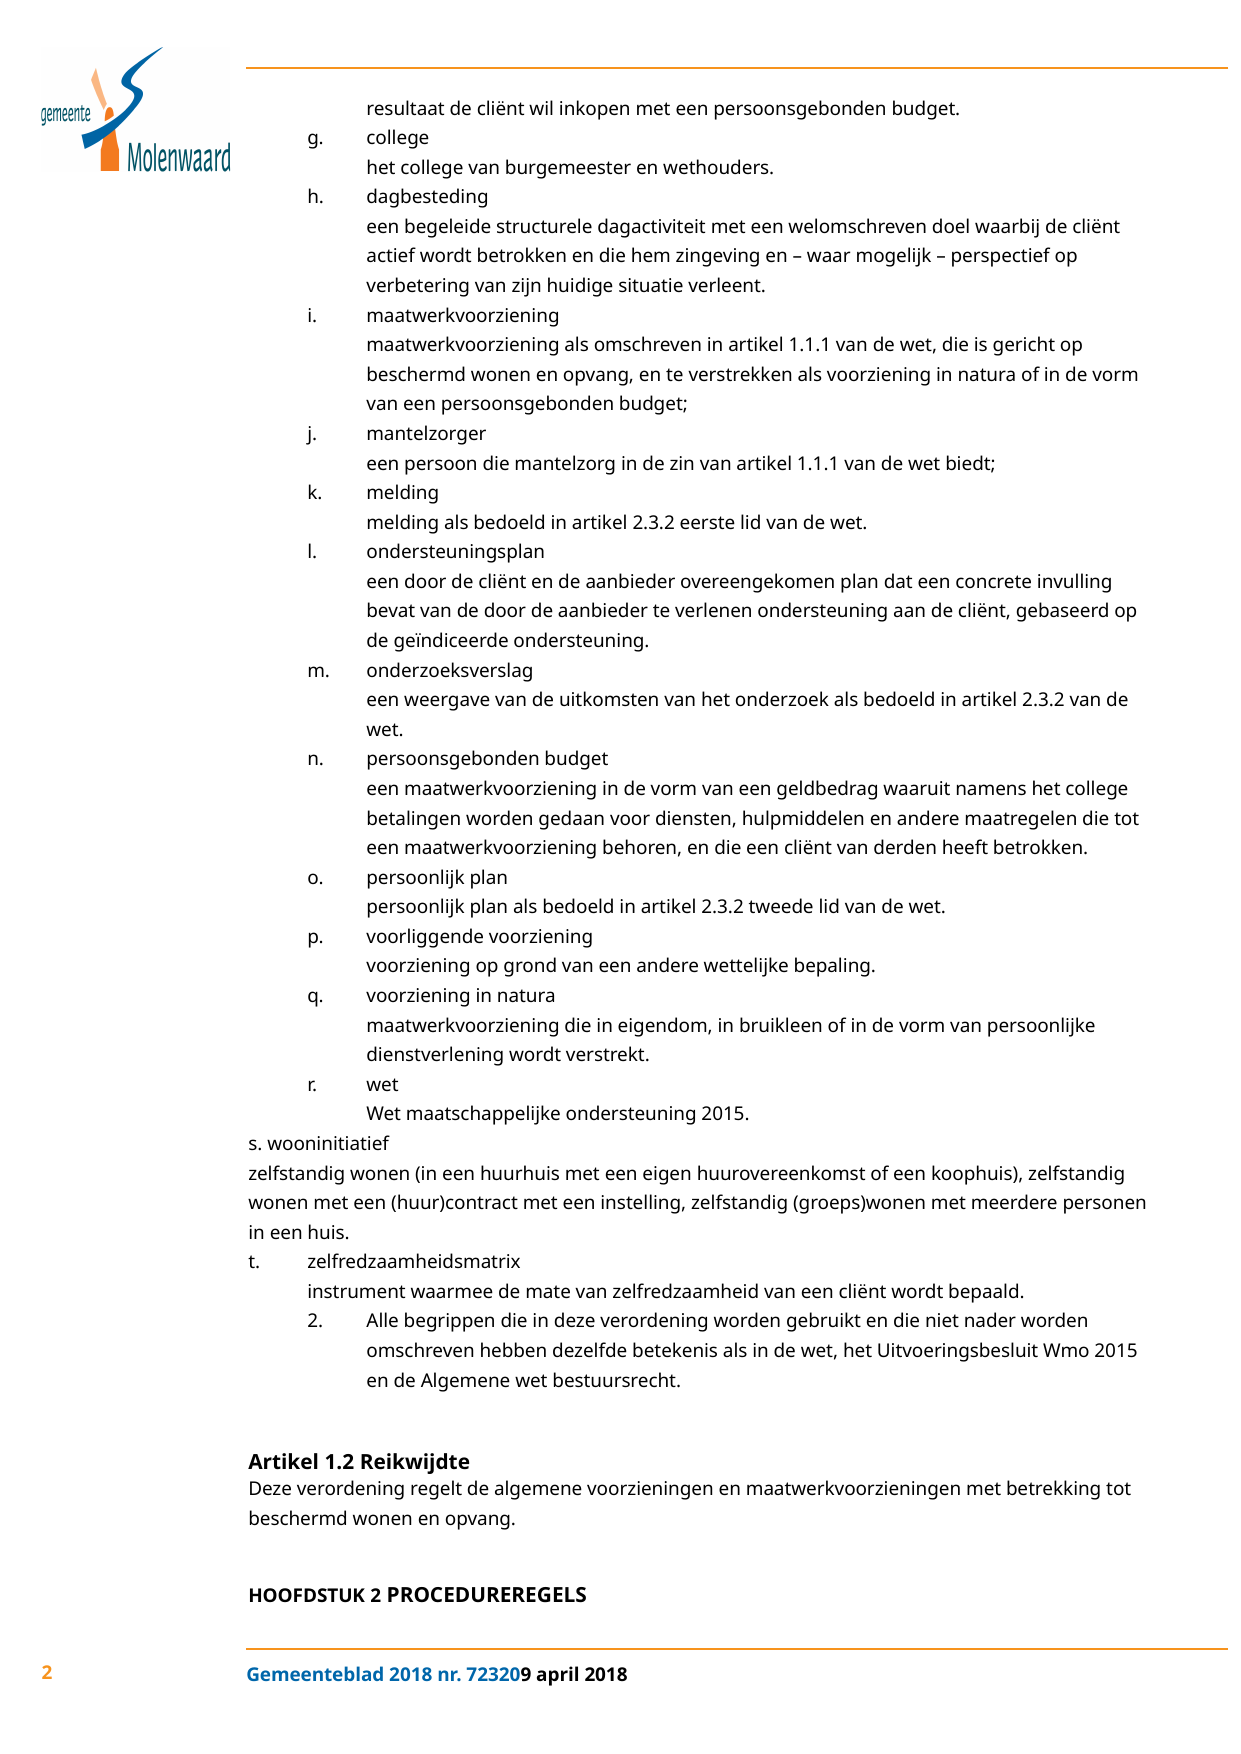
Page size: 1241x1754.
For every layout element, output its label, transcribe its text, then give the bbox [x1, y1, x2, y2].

list dagbesteding [307, 183, 1152, 209]
list mantelzorger [307, 420, 1152, 446]
list Wet maatschappelijke ondersteuning 2015. [307, 1101, 1152, 1126]
text Artikel 1.2 Reikwijdte [248, 1447, 1152, 1475]
list instrument waarmee de mate van zelfredzaamheid van een cliënt wordt bepaald. [248, 1278, 1152, 1304]
list een door de cliënt en de aanbieder overeengekomen plan dat een concrete invulling bevat van de door de aanbieder te verlenen ondersteuning aan de cliënt, gebaseerd op de geïndiceerde ondersteuning. [307, 568, 1152, 653]
list college [307, 124, 1152, 150]
list wet [307, 1071, 1152, 1097]
list persoonlijk plan als bedoeld in artikel 2.3.2 tweede lid van de wet. [307, 893, 1152, 919]
list maatwerkvoorziening als omschreven in artikel 1.1.1 van de wet, die is gericht op beschermd wonen en opvang, en te verstrekken als voorziening in natura of in de vorm van een persoonsgebonden budget; [307, 331, 1152, 416]
list een maatwerkvoorziening in de vorm van een geldbedrag waaruit namens het college betalingen worden gedaan voor diensten, hulpmiddelen en andere maatregelen die tot een maatwerkvoorziening behoren, en die een cliënt van derden heeft betrokken. [307, 775, 1152, 860]
list resultaat de cliënt wil inkopen met een persoonsgebonden budget. [307, 95, 1152, 121]
list een weergave van de uitkomsten van het onderzoek als bedoeld in artikel 2.3.2 van de wet. [307, 686, 1152, 742]
picture [41, 47, 231, 172]
list het college van burgemeester en wethouders. [307, 154, 1152, 180]
list een begeleide structurele dagactiviteit met een welomschreven doel waarbij de cliënt actief wordt betrokken en die hem zingeving en – waar mogelijk – perspectief op verbetering van zijn huidige situatie verleent. [307, 213, 1152, 298]
text HOOFDSTUK 2 PROCEDUREREGELS [248, 1580, 1152, 1608]
list voorziening op grond van een andere wettelijke bepaling. [307, 953, 1152, 978]
list persoonlijk plan [307, 864, 1152, 890]
text zelfstandig wonen (in een huurhuis met een eigen huurovereenkomst of een koophuis), zelfstandig wonen met een (huur)contract met een instelling, zelfstandig (groeps)wonen met meerdere personen in een huis. [248, 1160, 1152, 1245]
list onderzoeksverslag [307, 657, 1152, 683]
list een persoon die mantelzorg in de zin van artikel 1.1.1 van de wet biedt; [307, 450, 1152, 476]
list voorziening in natura [307, 982, 1152, 1008]
list melding [307, 479, 1152, 505]
list zelfredzaamheidsmatrix [248, 1248, 1152, 1274]
text s. wooninitiatief [248, 1130, 1152, 1156]
list melding als bedoeld in artikel 2.3.2 eerste lid van de wet. [307, 509, 1152, 535]
list maatwerkvoorziening die in eigendom, in bruikleen of in de vorm van persoonlijke dienstverlening wordt verstrekt. [307, 1012, 1152, 1067]
list ondersteuningsplan [307, 538, 1152, 564]
list maatwerkvoorziening [307, 302, 1152, 328]
list voorliggende voorziening [307, 923, 1152, 949]
text Deze verordening regelt de algemene voorzieningen en maatwerkvoorzieningen met betrekking tot beschermd wonen en opvang. [248, 1475, 1152, 1531]
list persoonsgebonden budget [307, 746, 1152, 771]
list Alle begrippen die in deze verordening worden gebruikt en die niet nader worden omschreven hebben dezelfde betekenis als in de wet, het Uitvoeringsbesluit Wmo 2015 en de Algemene wet bestuursrecht. [307, 1308, 1152, 1393]
